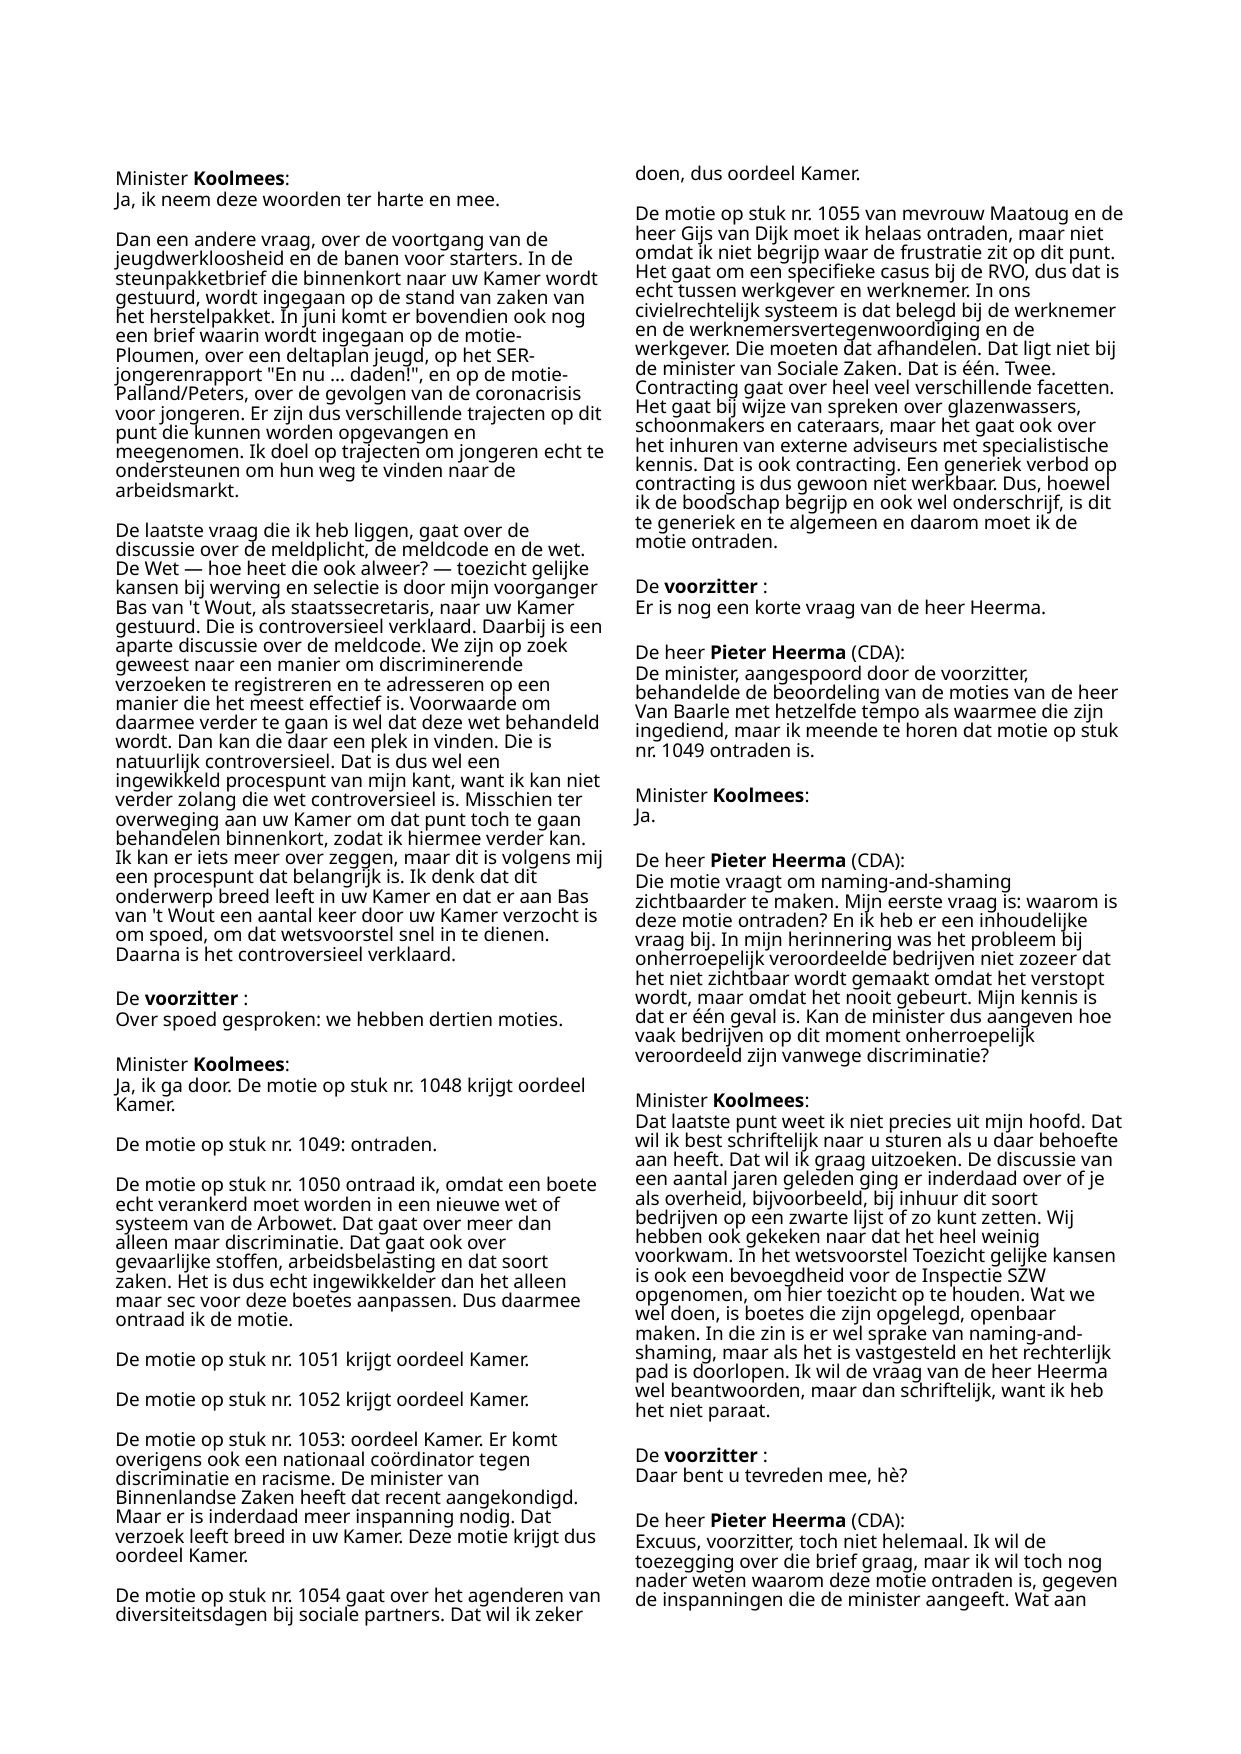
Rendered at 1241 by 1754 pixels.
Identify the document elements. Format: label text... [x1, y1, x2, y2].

text Minister Koolmees: [115, 165, 605, 191]
text De heer Pieter Heerma (CDA): [635, 1508, 1125, 1533]
text Die motie vraagt om naming-and-shaming zichtbaarder te maken. Mijn eerste vraag is: waarom is deze motie ontraden? En ik heb er een inhoudelijke vraag bij. In mijn herinnering was het probleem bij onherroepelijk veroordeelde bedrijven niet zozeer dat het niet zichtbaar wordt gemaakt omdat het verstopt wordt, maar omdat het nooit gebeurt. Mijn kennis is dat er één geval is. Kan de minister dus aangeven hoe vaak bedrijven op dit moment onherroepelijk veroordeeld zijn vanwege discriminatie? [635, 873, 1125, 1066]
text Daar bent u tevreden mee, hè? [635, 1467, 1125, 1487]
text De motie op stuk nr. 1050 ontraad ik, omdat een boete echt verankerd moet worden in een nieuwe wet of systeem van de Arbowet. Dat gaat over meer dan alleen maar discriminatie. Dat gaat ook over gevaarlijke stoffen, arbeidsbelasting en dat soort zaken. Het is dus echt ingewikkelder dan het alleen maar sec voor deze boetes aanpassen. Dus daarmee ontraad ik de motie. [115, 1176, 605, 1331]
text De voorzitter : [635, 573, 1125, 599]
text De motie op stuk nr. 1054 gaat over het agenderen van diversiteitsdagen bij sociale partners. Dat wil ik zeker [115, 1587, 605, 1626]
text Over spoed gesproken: we hebben dertien moties. [115, 1011, 605, 1031]
text Dat laatste punt weet ik niet precies uit mijn hoofd. Dat wil ik best schriftelijk naar u sturen als u daar behoefte aan heeft. Dat wil ik graag uitzoeken. De discussie van een aantal jaren geleden ging er inderdaad over of je als overheid, bijvoorbeeld, bij inhuur dit soort bedrijven op een zwarte lijst of zo kunt zetten. Wij hebben ook gekeken naar dat het heel weinig voorkwam. In het wetsvoorstel Toezicht gelijke kansen is ook een bevoegdheid voor de Inspectie SZW opgenomen, om hier toezicht op te houden. Wat we wel doen, is boetes die zijn opgelegd, openbaar maken. In die zin is er wel sprake van naming-and-shaming, maar als het is vastgesteld en het rechterlijk pad is doorlopen. Ik wil de vraag van de heer Heerma wel beantwoorden, maar dan schriftelijk, want ik heb het niet paraat. [635, 1113, 1125, 1421]
text De heer Pieter Heerma (CDA): [635, 848, 1125, 873]
text Er is nog een korte vraag van de heer Heerma. [635, 599, 1125, 618]
text Minister Koolmees: [635, 782, 1125, 807]
text De motie op stuk nr. 1049: ontraden. [115, 1136, 605, 1156]
text Ja, ik ga door. De motie op stuk nr. 1048 krijgt oordeel Kamer. [115, 1077, 605, 1116]
text Excuus, voorzitter, toch niet helemaal. Ik wil de toezegging over die brief graag, maar ik wil toch nog nader weten waarom deze motie ontraden is, gegeven de inspanningen die de minister aangeeft. Wat aan [635, 1533, 1125, 1610]
text Ja. [635, 807, 1125, 827]
text Ja, ik neem deze woorden ter harte en mee. [115, 191, 605, 210]
text Dan een andere vraag, over de voortgang van de jeugdwerkloosheid en de banen voor starters. In de steunpakketbrief die binnenkort naar uw Kamer wordt gestuurd, wordt ingegaan op de stand van zaken van het herstelpakket. In juni komt er bovendien ook nog een brief waarin wordt ingegaan op de motie-Ploumen, over een deltaplan jeugd, op het SER-jongerenrapport "En nu … daden!", en op de motie-Palland/Peters, over de gevolgen van de coronacrisis voor jongeren. Er zijn dus verschillende trajecten op dit punt die kunnen worden opgevangen en meegenomen. Ik doel op trajecten om jongeren echt te ondersteunen om hun weg te vinden naar de arbeidsmarkt. [115, 231, 605, 501]
text Minister Koolmees: [115, 1051, 605, 1077]
text De voorzitter : [115, 986, 605, 1011]
text De motie op stuk nr. 1052 krijgt oordeel Kamer. [115, 1391, 605, 1411]
text De motie op stuk nr. 1055 van mevrouw Maatoug en de heer Gijs van Dijk moet ik helaas ontraden, maar niet omdat ik niet begrijp waar de frustratie zit op dit punt. Het gaat om een specifieke casus bij de RVO, dus dat is echt tussen werkgever en werknemer. In ons civielrechtelijk systeem is dat belegd bij de werknemer en de werknemersvertegenwoordiging en de werkgever. Die moeten dat afhandelen. Dat ligt niet bij de minister van Sociale Zaken. Dat is één. Twee. Contracting gaat over heel veel verschillende facetten. Het gaat bij wijze van spreken over glazenwassers, schoonmakers en cateraars, maar het gaat ook over het inhuren van externe adviseurs met specialistische kennis. Dat is ook contracting. Een generiek verbod op contracting is dus gewoon niet werkbaar. Dus, hoewel ik de boodschap begrijp en ook wel onderschrijf, is dit te generiek en te algemeen en daarom moet ik de motie ontraden. [635, 205, 1125, 552]
text De motie op stuk nr. 1053: oordeel Kamer. Er komt overigens ook een nationaal coördinator tegen discriminatie en racisme. De minister van Binnenlandse Zaken heeft dat recent aangekondigd. Maar er is inderdaad meer inspanning nodig. Dat verzoek leeft breed in uw Kamer. Deze motie krijgt dus oordeel Kamer. [115, 1431, 605, 1566]
text De laatste vraag die ik heb liggen, gaat over de discussie over de meldplicht, de meldcode en de wet. De Wet — hoe heet die ook alweer? — toezicht gelijke kansen bij werving en selectie is door mijn voorganger Bas van 't Wout, als staatssecretaris, naar uw Kamer gestuurd. Die is controversieel verklaard. Daarbij is een aparte discussie over de meldcode. We zijn op zoek geweest naar een manier om discriminerende verzoeken te registreren en te adresseren op een manier die het meest effectief is. Voorwaarde om daarmee verder te gaan is wel dat deze wet behandeld wordt. Dan kan die daar een plek in vinden. Die is natuurlijk controversieel. Dat is dus wel een ingewikkeld procespunt van mijn kant, want ik kan niet verder zolang die wet controversieel is. Misschien ter overweging aan uw Kamer om dat punt toch te gaan behandelen binnenkort, zodat ik hiermee verder kan. Ik kan er iets meer over zeggen, maar dit is volgens mij een procespunt dat belangrijk is. Ik denk dat dit onderwerp breed leeft in uw Kamer en dat er aan Bas van 't Wout een aantal keer door uw Kamer verzocht is om spoed, om dat wetsvoorstel snel in te dienen. Daarna is het controversieel verklaard. [115, 522, 605, 965]
text doen, dus oordeel Kamer. [635, 165, 1125, 184]
text Minister Koolmees: [635, 1087, 1125, 1113]
text De heer Pieter Heerma (CDA): [635, 639, 1125, 664]
text De minister, aangespoord door de voorzitter, behandelde de beoordeling van de moties van de heer Van Baarle met hetzelfde tempo als waarmee die zijn ingediend, maar ik meende te horen dat motie op stuk nr. 1049 ontraden is. [635, 664, 1125, 761]
text De voorzitter : [635, 1442, 1125, 1467]
text De motie op stuk nr. 1051 krijgt oordeel Kamer. [115, 1351, 605, 1371]
